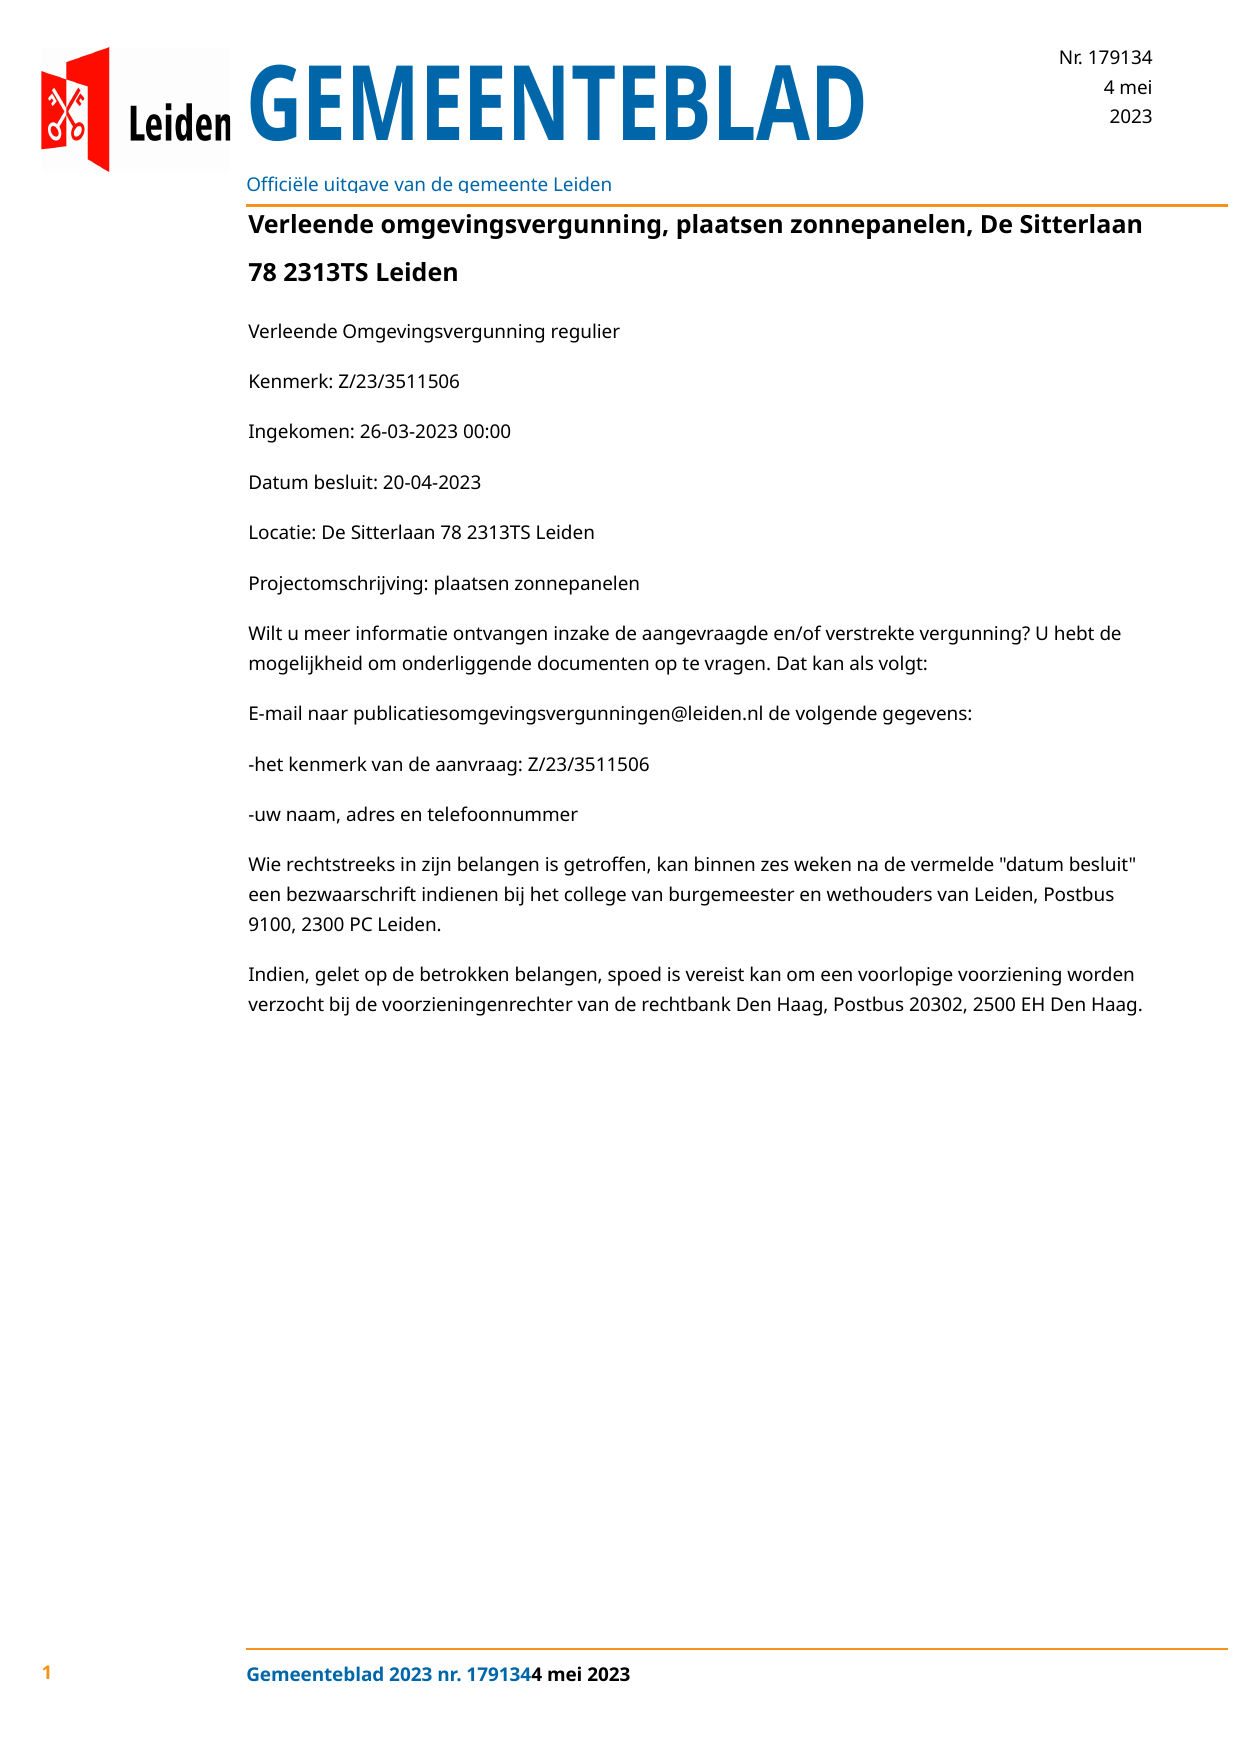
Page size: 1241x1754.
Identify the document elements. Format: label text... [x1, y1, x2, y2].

text Projectomschrijving: plaatsen zonnepanelen [248, 570, 1152, 596]
text Verleende Omgevingsvergunning regulier [248, 318, 1152, 344]
text Wilt u meer informatie ontvangen inzake de aangevraagde en/of verstrekte vergunning? U hebt de mogelijkheid om onderliggende documenten op te vragen. Dat kan als volgt: [248, 620, 1152, 676]
text -uw naam, adres en telefoonnummer [248, 801, 1152, 827]
text -het kenmerk van de aanvraag: Z/23/3511506 [248, 751, 1152, 777]
picture [41, 47, 231, 172]
text Kenmerk: Z/23/3511506 [248, 368, 1152, 394]
text Verleende omgevingsvergunning, plaatsen zonnepanelen, De Sitterlaan 78 2313TS Leiden [248, 207, 1152, 288]
text Datum besluit: 20-04-2023 [248, 469, 1152, 495]
text Locatie: De Sitterlaan 78 2313TS Leiden [248, 519, 1152, 545]
text Indien, gelet op de betrokken belangen, spoed is vereist kan om een voorlopige voorziening worden verzocht bij de voorzieningenrechter van de rechtbank Den Haag, Postbus 20302, 2500 EH Den Haag. [248, 961, 1152, 1017]
text Wie rechtstreeks in zijn belangen is getroffen, kan binnen zes weken na de vermelde "datum besluit" een bezwaarschrift indienen bij het college van burgemeester en wethouders van Leiden, Postbus 9100, 2300 PC Leiden. [248, 852, 1152, 937]
text E-mail naar publicatiesomgevingsvergunningen@leiden.nl de volgende gegevens: [248, 700, 1152, 726]
text Ingekomen: 26-03-2023 00:00 [248, 419, 1152, 444]
